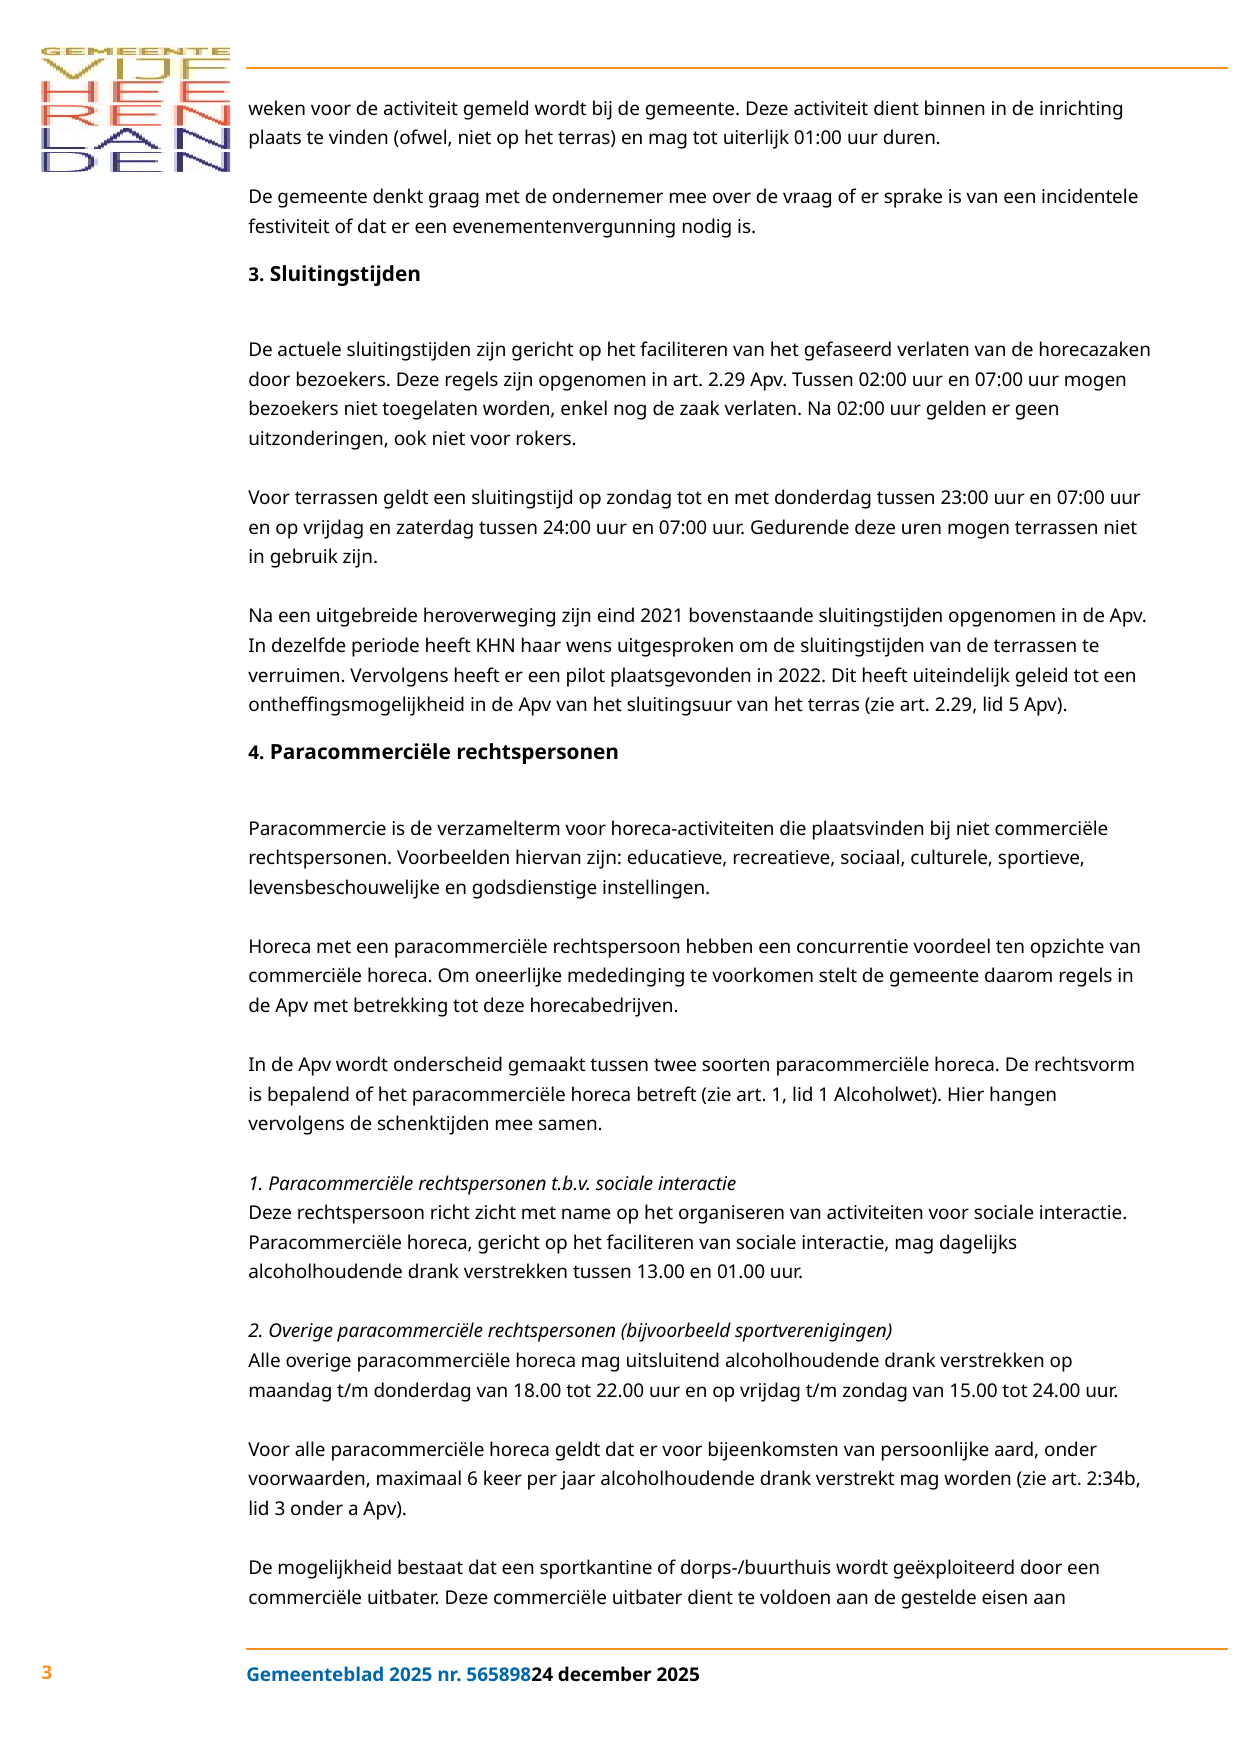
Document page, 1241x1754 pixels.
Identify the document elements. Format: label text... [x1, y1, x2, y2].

text Voor alle paracommerciële horeca geldt dat er voor bijeenkomsten van persoonlijke aard, onder voorwaarden, maximaal 6 keer per jaar alcoholhoudende drank verstrekt mag worden (zie art. 2:34b, lid 3 onder a Apv). [248, 1436, 1152, 1521]
text Voor terrassen geldt een sluitingstijd op zondag tot en met donderdag tussen 23:00 uur en 07:00 uur en op vrijdag en zaterdag tussen 24:00 uur en 07:00 uur. Gedurende deze uren mogen terrassen niet in gebruik zijn. [248, 484, 1152, 569]
text weken voor de activiteit gemeld wordt bij de gemeente. Deze activiteit dient binnen in de inrichting plaats te vinden (ofwel, niet op het terras) en mag tot uiterlijk 01:00 uur duren. [248, 95, 1152, 150]
text De gemeente denkt graag met de ondernemer mee over de vraag of er sprake is van een incidentele festiviteit of dat er een evenementenvergunning nodig is. [248, 183, 1152, 239]
picture [41, 47, 231, 172]
text In de Apv wordt onderscheid gemaakt tussen twee soorten paracommerciële horeca. De rechtsvorm is bepalend of het paracommerciële horeca betreft (zie art. 1, lid 1 Alcoholwet). Hier hangen vervolgens de schenktijden mee samen. [248, 1051, 1152, 1136]
text De mogelijkheid bestaat dat een sportkantine of dorps-/buurthuis wordt geëxploiteerd door een commerciële uitbater. Deze commerciële uitbater dient te voldoen aan de gestelde eisen aan [248, 1554, 1152, 1610]
text De actuele sluitingstijden zijn gericht op het faciliteren van het gefaseerd verlaten van de horecazaken door bezoekers. Deze regels zijn opgenomen in art. 2.29 Apv. Tussen 02:00 uur en 07:00 uur mogen bezoekers niet toegelaten worden, enkel nog de zaak verlaten. Na 02:00 uur gelden er geen uitzonderingen, ook niet voor rokers. [248, 336, 1152, 451]
text 3. Sluitingstijden [248, 259, 1152, 287]
text Horeca met een paracommerciële rechtspersoon hebben een concurrentie voordeel ten opzichte van commerciële horeca. Om oneerlijke mededinging te voorkomen stelt de gemeente daarom regels in de Apv met betrekking tot deze horecabedrijven. [248, 933, 1152, 1018]
text 2. Overige paracommerciële rechtspersonen (bijvoorbeeld sportverenigingen) [248, 1318, 1152, 1343]
text Paracommercie is de verzamelterm voor horeca-activiteiten die plaatsvinden bij niet commerciële rechtspersonen. Voorbeelden hiervan zijn: educatieve, recreatieve, sociaal, culturele, sportieve, levensbeschouwelijke en godsdienstige instellingen. [248, 815, 1152, 900]
text 4. Paracommerciële rechtspersonen [248, 737, 1152, 766]
text Alle overige paracommerciële horeca mag uitsluitend alcoholhoudende drank verstrekken op maandag t/m donderdag van 18.00 tot 22.00 uur en op vrijdag t/m zondag van 15.00 tot 24.00 uur. [248, 1347, 1152, 1403]
text Na een uitgebreide heroverweging zijn eind 2021 bovenstaande sluitingstijden opgenomen in de Apv. In dezelfde periode heeft KHN haar wens uitgesproken om de sluitingstijden van de terrassen te verruimen. Vervolgens heeft er een pilot plaatsgevonden in 2022. Dit heeft uiteindelijk geleid tot een ontheffingsmogelijkheid in de Apv van het sluitingsuur van het terras (zie art. 2.29, lid 5 Apv). [248, 603, 1152, 717]
text 1. Paracommerciële rechtspersonen t.b.v. sociale interactie [248, 1170, 1152, 1196]
text Deze rechtspersoon richt zicht met name op het organiseren van activiteiten voor sociale interactie. Paracommerciële horeca, gericht op het faciliteren van sociale interactie, mag dagelijks alcoholhoudende drank verstrekken tussen 13.00 en 01.00 uur. [248, 1199, 1152, 1284]
